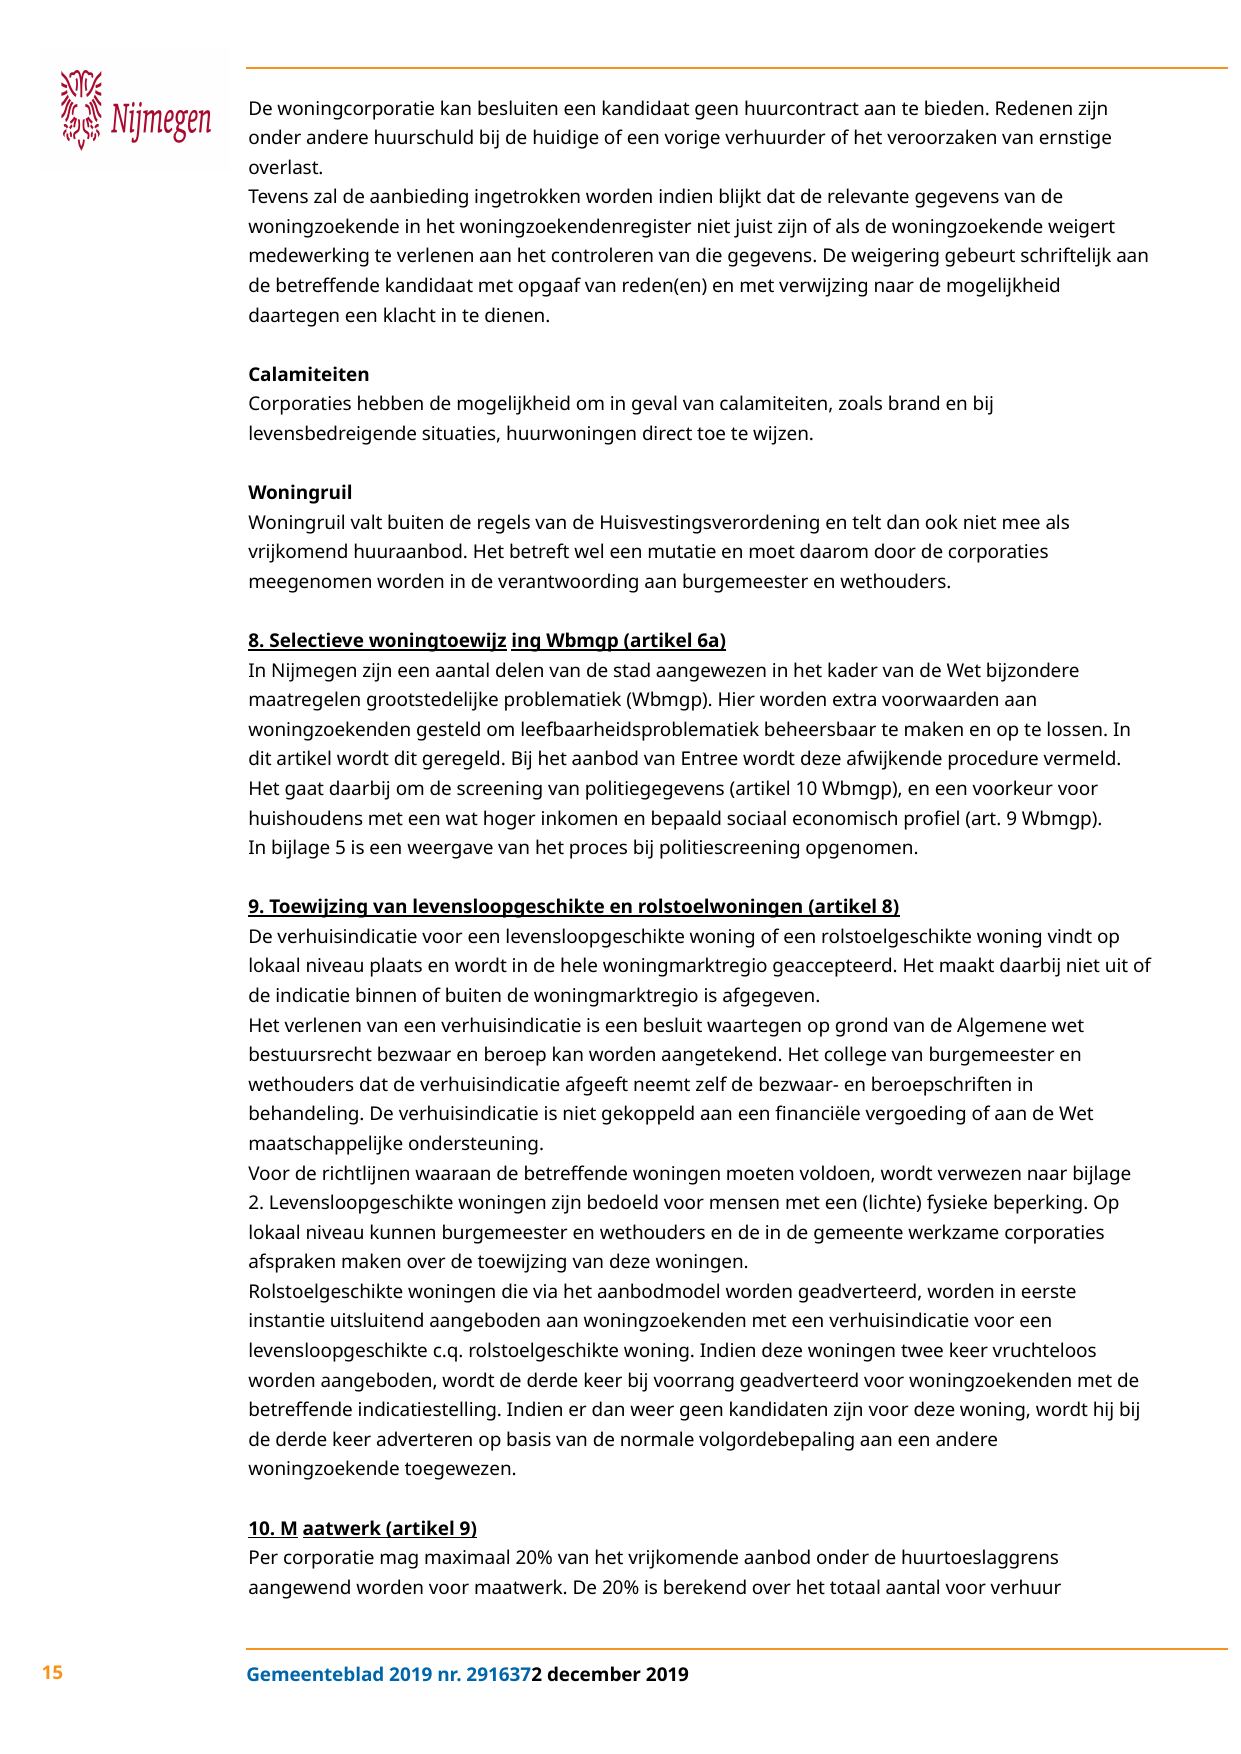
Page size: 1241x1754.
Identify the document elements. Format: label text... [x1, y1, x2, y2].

text Tevens zal de aanbieding ingetrokken worden indien blijkt dat de relevante gegevens van de woningzoekende in het woningzoekendenregister niet juist zijn of als de woningzoekende weigert medewerking te verlenen aan het controleren van die gegevens. De weigering gebeurt schriftelijk aan de betreffende kandidaat met opgaaf van reden(en) en met verwijzing naar de mogelijkheid daartegen een klacht in te dienen. [248, 183, 1152, 328]
picture [41, 47, 231, 172]
text Woningruil valt buiten de regels van de Huisvestingsverordening en telt dan ook niet mee als vrijkomend huuraanbod. Het betreft wel een mutatie en moet daarom door de corporaties meegenomen worden in de verantwoording aan burgemeester en wethouders. [248, 509, 1152, 594]
text Voor de richtlijnen waaraan de betreffende woningen moeten voldoen, wordt verwezen naar bijlage 2. Levensloopgeschikte woningen zijn bedoeld voor mensen met een (lichte) fysieke beperking. Op lokaal niveau kunnen burgemeester en wethouders en de in de gemeente werkzame corporaties afspraken maken over de toewijzing van deze woningen. [248, 1160, 1152, 1274]
text Het gaat daarbij om de screening van politiegegevens (artikel 10 Wbmgp), en een voorkeur voor huishoudens met een wat hoger inkomen en bepaald sociaal economisch profiel (art. 9 Wbmgp). [248, 775, 1152, 831]
text Calamiteiten [248, 361, 1152, 387]
text De verhuisindicatie voor een levensloopgeschikte woning of een rolstoelgeschikte woning vindt op lokaal niveau plaats en wordt in de hele woningmarktregio geaccepteerd. Het maakt daarbij niet uit of de indicatie binnen of buiten de woningmarktregio is afgegeven. [248, 923, 1152, 1008]
text Het verlenen van een verhuisindicatie is een besluit waartegen op grond van de Algemene wet bestuursrecht bezwaar en beroep kan worden aangetekend. Het college van burgemeester en wethouders dat de verhuisindicatie afgeeft neemt zelf de bezwaar- en beroepschriften in behandeling. De verhuisindicatie is niet gekoppeld aan een financiële vergoeding of aan de Wet maatschappelijke ondersteuning. [248, 1012, 1152, 1156]
text 9. Toewijzing van levensloopgeschikte en rolstoelwoningen (artikel 8) [248, 893, 1152, 919]
text In bijlage 5 is een weergave van het proces bij politiescreening opgenomen. [248, 834, 1152, 860]
text Corporaties hebben de mogelijkheid om in geval van calamiteiten, zoals brand en bij levensbedreigende situaties, huurwoningen direct toe te wijzen. [248, 391, 1152, 446]
text Woningruil [248, 479, 1152, 505]
text In Nijmegen zijn een aantal delen van de stad aangewezen in het kader van de Wet bijzondere maatregelen grootstedelijke problematiek (Wbmgp). Hier worden extra voorwaarden aan woningzoekenden gesteld om leefbaarheidsproblematiek beheersbaar te maken en op te lossen. In dit artikel wordt dit geregeld. Bij het aanbod van Entree wordt deze afwijkende procedure vermeld. [248, 657, 1152, 771]
text 10. M aatwerk (artikel 9) [248, 1515, 1152, 1541]
text De woningcorporatie kan besluiten een kandidaat geen huurcontract aan te bieden. Redenen zijn onder andere huurschuld bij de huidige of een vorige verhuurder of het veroorzaken van ernstige overlast. [248, 95, 1152, 180]
text Per corporatie mag maximaal 20% van het vrijkomende aanbod onder de huurtoeslaggrens aangewend worden voor maatwerk. De 20% is berekend over het totaal aantal voor verhuur [248, 1544, 1152, 1600]
text 8. Selectieve woningtoewijz ing Wbmgp (artikel 6a) [248, 627, 1152, 653]
text Rolstoelgeschikte woningen die via het aanbodmodel worden geadverteerd, worden in eerste instantie uitsluitend aangeboden aan woningzoekenden met een verhuisindicatie voor een levensloopgeschikte c.q. rolstoelgeschikte woning. Indien deze woningen twee keer vruchteloos worden aangeboden, wordt de derde keer bij voorrang geadverteerd voor woningzoekenden met de betreffende indicatiestelling. Indien er dan weer geen kandidaten zijn voor deze woning, wordt hij bij de derde keer adverteren op basis van de normale volgordebepaling aan een andere woningzoekende toegewezen. [248, 1278, 1152, 1481]
